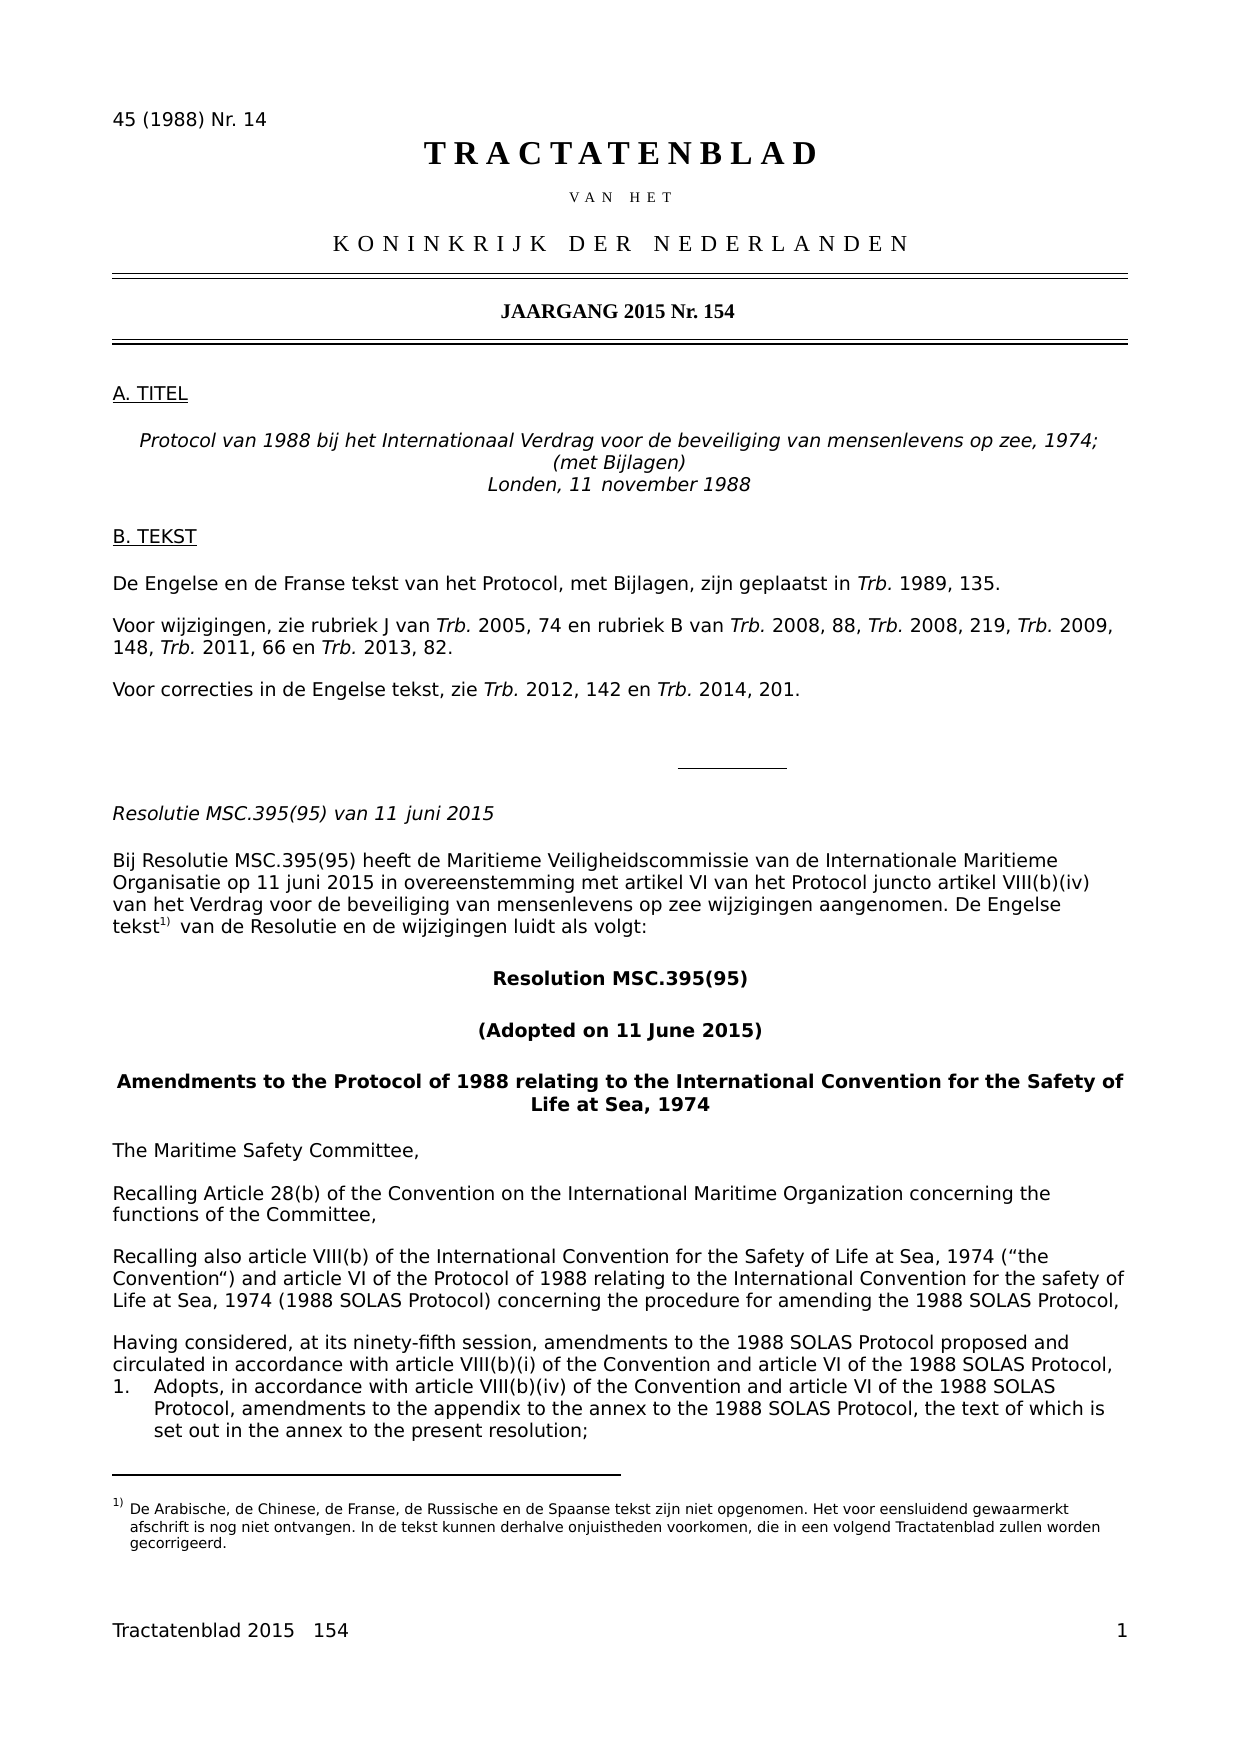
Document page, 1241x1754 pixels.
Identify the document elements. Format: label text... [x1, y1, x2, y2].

subtitle Resolution MSC.395(95) [112, 967, 1128, 989]
subtitle (Adopted on 11 June 2015) [112, 1019, 1128, 1041]
text De Arabische, de Chinese, de Franse, de Russische en de Spaanse tekst zijn niet opgenomen. Het voor eensluidend gewaarmerkt afschrift is nog niet ontvangen. In de tekst kunnen derhalve onjuistheden voorkomen, die in een volgend Tractatenblad zullen worden gecorrigeerd. [112, 1496, 1128, 1552]
text (met Bijlagen) [112, 452, 1128, 474]
text 1. Adopts, in accordance with article VIII(b)(iv) of the Convention and article VI of the 1988 SOLAS Protocol, amendments to the appendix to the annex to the 1988 SOLAS Protocol, the text of which is set out in the annex to the present resolution; [112, 1376, 1128, 1442]
text TRACTATENBLAD [112, 133, 1128, 172]
text VAN HET [112, 189, 1128, 206]
text Londen, 11 november 1988 [112, 474, 1128, 496]
text Voor wijzigingen, zie rubriek J van Trb. 2005, 74 en rubriek B van Trb. 2008, 88, Trb. 2008, 219, Trb. 2009, 148, Trb. 2011, 66 en Trb. 2013, 82. [112, 615, 1128, 659]
subtitle B. TEKST [112, 526, 1128, 548]
subtitle Resolutie MSC.395(95) van 11 juni 2015 [112, 803, 1128, 824]
subtitle Amendments to the Protocol of 1988 relating to the International Convention for the Safety of Life at Sea, 1974 [112, 1071, 1128, 1115]
text JAARGANG 2015 Nr. 154 [112, 299, 1128, 323]
text Bij Resolutie MSC.395(95) heeft de Maritieme Veiligheidscommissie van de Internationale Maritieme Organisatie op 11 juni 2015 in overeenstemming met artikel VI van het Protocol juncto artikel VIII(b)(iv) van het Verdrag voor de beveiliging van mensenlevens op zee wijzigingen aangenomen. De Engelse tekst van de Resolutie en de wijzigingen luidt als volgt: [112, 849, 1128, 937]
text KONINKRIJK DER NEDERLANDEN [112, 229, 1128, 256]
subtitle A. TITEL [112, 383, 1128, 405]
text Voor correcties in de Engelse tekst, zie Trb. 2012, 142 en Trb. 2014, 201. [112, 679, 1128, 701]
text Recalling Article 28(b) of the Convention on the International Maritime Organization concerning the functions of the Committee, [112, 1182, 1128, 1226]
text Protocol van 1988 bij het Internationaal Verdrag voor de beveiliging van mensenlevens op zee, 1974; [112, 430, 1128, 452]
text De Engelse en de Franse tekst van het Protocol, met Bijlagen, zijn geplaatst in Trb. 1989, 135. [112, 573, 1128, 595]
text Recalling also article VIII(b) of the International Convention for the Safety of Life at Sea, 1974 (“the Convention“) and article VI of the Protocol of 1988 relating to the International Convention for the safety of Life at Sea, 1974 (1988 SOLAS Protocol) concerning the procedure for amending the 1988 SOLAS Protocol, [112, 1246, 1128, 1312]
text The Maritime Safety Committee, [112, 1140, 1128, 1162]
text Having considered, at its ninety-fifth session, amendments to the 1988 SOLAS Protocol proposed and circulated in accordance with article VIII(b)(i) of the Convention and article VI of the 1988 SOLAS Protocol, [112, 1332, 1128, 1376]
text 45 (1988) Nr. 14 [112, 109, 1128, 131]
